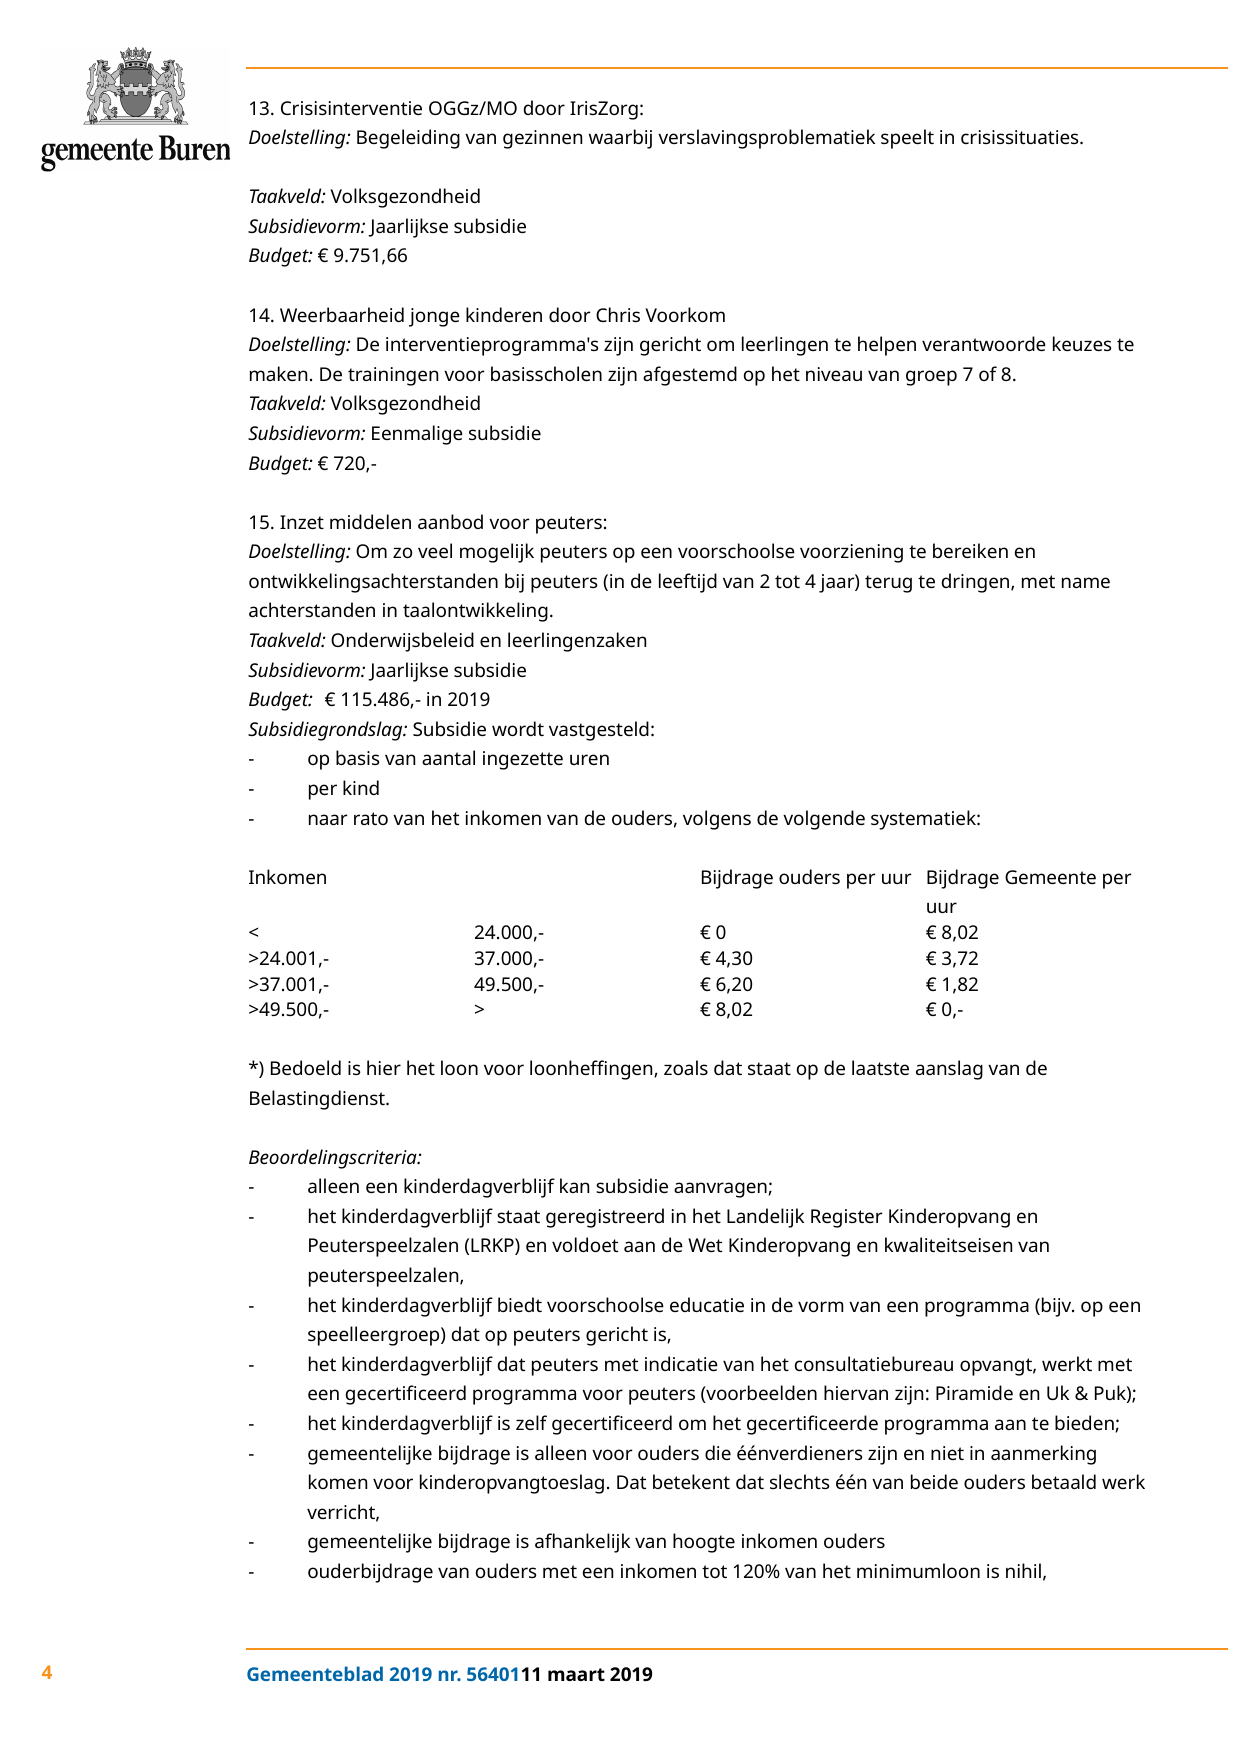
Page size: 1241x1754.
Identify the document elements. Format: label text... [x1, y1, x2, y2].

list alleen een kinderdagverblijf kan subsidie aanvragen; [248, 1173, 1152, 1199]
text Taakveld: Volksgezondheid [248, 391, 1152, 416]
list ouderbijdrage van ouders met een inkomen tot 120% van het minimumloon is nihil, [248, 1558, 1152, 1584]
table_header Bijdrage ouders per uur [700, 864, 926, 919]
list het kinderdagverblijf dat peuters met indicatie van het consultatiebureau opvangt, werkt met een gecertificeerd programma voor peuters (voorbeelden hiervan zijn: Piramide en Uk & Puk); [248, 1351, 1152, 1406]
table_cell € 6,20 [700, 971, 926, 997]
text Taakveld: Onderwijsbeleid en leerlingenzaken [248, 627, 1152, 653]
table_cell € 8,02 [700, 997, 926, 1022]
list naar rato van het inkomen van de ouders, volgens de volgende systematiek: [248, 805, 1152, 831]
text Subsidievorm: Jaarlijkse subsidie [248, 213, 1152, 239]
table_cell >37.001,- [248, 971, 474, 997]
table_cell € 8,02 [926, 919, 1152, 945]
text Subsidievorm: Eenmalige subsidie [248, 420, 1152, 446]
text *) Bedoeld is hier het loon voor loonheffingen, zoals dat staat op de laatste aanslag van de Belastingdienst. [248, 1055, 1152, 1110]
table_header Bijdrage Gemeente per uur [926, 864, 1152, 919]
table_cell 37.000,- [474, 945, 700, 971]
text Subsidiegrondslag: Subsidie wordt vastgesteld: [248, 716, 1152, 742]
list op basis van aantal ingezette uren [248, 746, 1152, 771]
table_cell 49.500,- [474, 971, 700, 997]
table_cell < [248, 919, 474, 945]
table_cell € 4,30 [700, 945, 926, 971]
text Budget: € 720,- [248, 450, 1152, 476]
table_cell >49.500,- [248, 997, 474, 1022]
text Beoordelingscriteria: [248, 1144, 1152, 1169]
list gemeentelijke bijdrage is alleen voor ouders die éénverdieners zijn en niet in aanmerking komen voor kinderopvangtoeslag. Dat betekent dat slechts één van beide ouders betaald werk verricht, [248, 1440, 1152, 1524]
text Subsidievorm: Jaarlijkse subsidie [248, 657, 1152, 683]
table_header [474, 864, 700, 919]
table_cell 24.000,- [474, 919, 700, 945]
text Doelstelling: De interventieprogramma's zijn gericht om leerlingen te helpen verantwoorde keuzes te maken. De trainingen voor basisscholen zijn afgestemd op het niveau van groep 7 of 8. [248, 331, 1152, 387]
text Taakveld: Volksgezondheid [248, 183, 1152, 209]
picture [41, 47, 231, 172]
text Budget: € 115.486,- in 2019 [248, 686, 1152, 712]
table_cell € 0 [700, 919, 926, 945]
table_cell >24.001,- [248, 945, 474, 971]
list het kinderdagverblijf staat geregistreerd in het Landelijk Register Kinderopvang en Peuterspeelzalen (LRKP) en voldoet aan de Wet Kinderopvang en kwaliteitseisen van peuterspeelzalen, [248, 1203, 1152, 1288]
text 15. Inzet middelen aanbod voor peuters: [248, 509, 1152, 535]
text Doelstelling: Om zo veel mogelijk peuters op een voorschoolse voorziening te bereiken en ontwikkelingsachterstanden bij peuters (in de leeftijd van 2 tot 4 jaar) terug te dringen, met name achterstanden in taalontwikkeling. [248, 538, 1152, 623]
text 14. Weerbaarheid jonge kinderen door Chris Voorkom [248, 302, 1152, 328]
text Budget: € 9.751,66 [248, 243, 1152, 268]
table_cell > [474, 997, 700, 1022]
table_cell € 0,- [926, 997, 1152, 1022]
list het kinderdagverblijf is zelf gecertificeerd om het gecertificeerde programma aan te bieden; [248, 1410, 1152, 1436]
list het kinderdagverblijf biedt voorschoolse educatie in de vorm van een programma (bijv. op een speelleergroep) dat op peuters gericht is, [248, 1292, 1152, 1347]
table_cell € 3,72 [926, 945, 1152, 971]
list gemeentelijke bijdrage is afhankelijk van hoogte inkomen ouders [248, 1528, 1152, 1554]
table_cell € 1,82 [926, 971, 1152, 997]
text 13. Crisisinterventie OGGz/MO door IrisZorg: [248, 95, 1152, 121]
text Doelstelling: Begeleiding van gezinnen waarbij verslavingsproblematiek speelt in crisissituaties. [248, 124, 1152, 150]
list per kind [248, 775, 1152, 801]
table_header Inkomen [248, 864, 474, 919]
